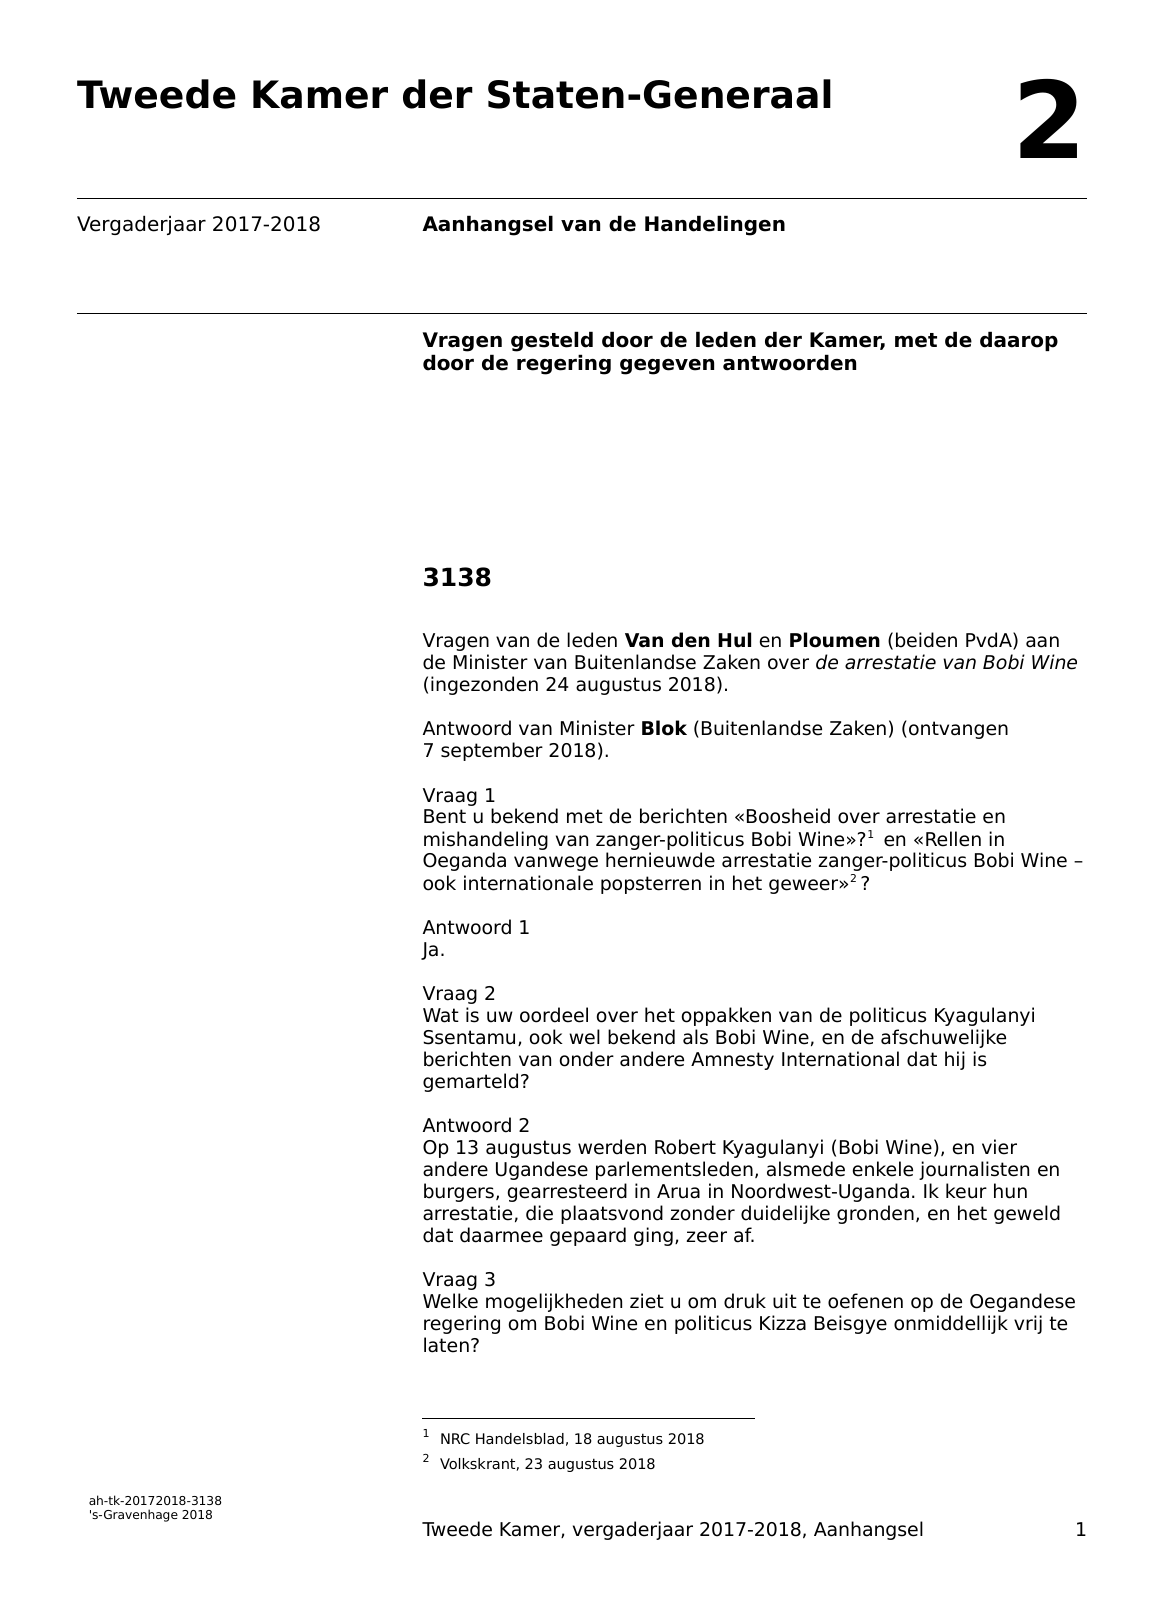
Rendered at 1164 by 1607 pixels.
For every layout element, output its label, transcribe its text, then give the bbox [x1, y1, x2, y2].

text NRC Handelsblad, 18 augustus 2018 [422, 1427, 1087, 1449]
table_header Tweede Kamer der Staten-Generaal [77, 59, 886, 198]
table_cell Aanhangsel van de Handelingen [422, 199, 1087, 313]
text Wat is uw oordeel over het oppakken van de politicus Kyagulanyi Ssentamu, ook wel bekend als Bobi Wine, en de afschuwelijke berichten van onder andere Amnesty International dat hij is gemarteld? [422, 1005, 1087, 1093]
table_header 2 [886, 59, 1087, 198]
text Antwoord 1 [422, 917, 1087, 938]
text Vraag 1 [422, 784, 1087, 806]
text Vraag 2 [422, 983, 1087, 1005]
table_cell Vragen gesteld door de leden der Kamer, met de daarop door de regering gegeven antwoorden [422, 314, 1087, 375]
text Op 13 augustus werden Robert Kyagulanyi (Bobi Wine), en vier andere Ugandese parlementsleden, alsmede enkele journalisten en burgers, gearresteerd in Arua in Noordwest-Uganda. Ik keur hun arrestatie, die plaatsvond zonder duidelijke gronden, en het geweld dat daarmee gepaard ging, zeer af. [422, 1137, 1087, 1247]
text ah-tk-20172018-3138 [88, 1494, 323, 1508]
text Volkskrant, 23 augustus 2018 [422, 1452, 1087, 1474]
text Antwoord 2 [422, 1115, 1087, 1137]
text Vraag 3 [422, 1269, 1087, 1291]
text Antwoord van Minister Blok (Buitenlandse Zaken) (ontvangen 7 september 2018). [422, 718, 1087, 762]
text 's-Gravenhage 2018 [88, 1508, 323, 1522]
text Bent u bekend met de berichten «Boosheid over arrestatie en mishandeling van zanger-politicus Bobi Wine»? en «Rellen in Oeganda vanwege hernieuwde arrestatie zanger-politicus Bobi Wine – ook internationale popsterren in het geweer»? [422, 806, 1087, 894]
table_cell Vergaderjaar 2017-2018 [77, 199, 422, 313]
text Vragen van de leden Van den Hul en Ploumen (beiden PvdA) aan de Minister van Buitenlandse Zaken over de arrestatie van Bobi Wine (ingezonden 24 augustus 2018). [422, 630, 1087, 696]
table_cell [77, 314, 422, 375]
text Ja. [422, 938, 1087, 961]
text Welke mogelijkheden ziet u om druk uit te oefenen op de Oegandese regering om Bobi Wine en politicus Kizza Beisgye onmiddellijk vrij te laten? [422, 1291, 1087, 1357]
text 3138 [422, 563, 1087, 592]
